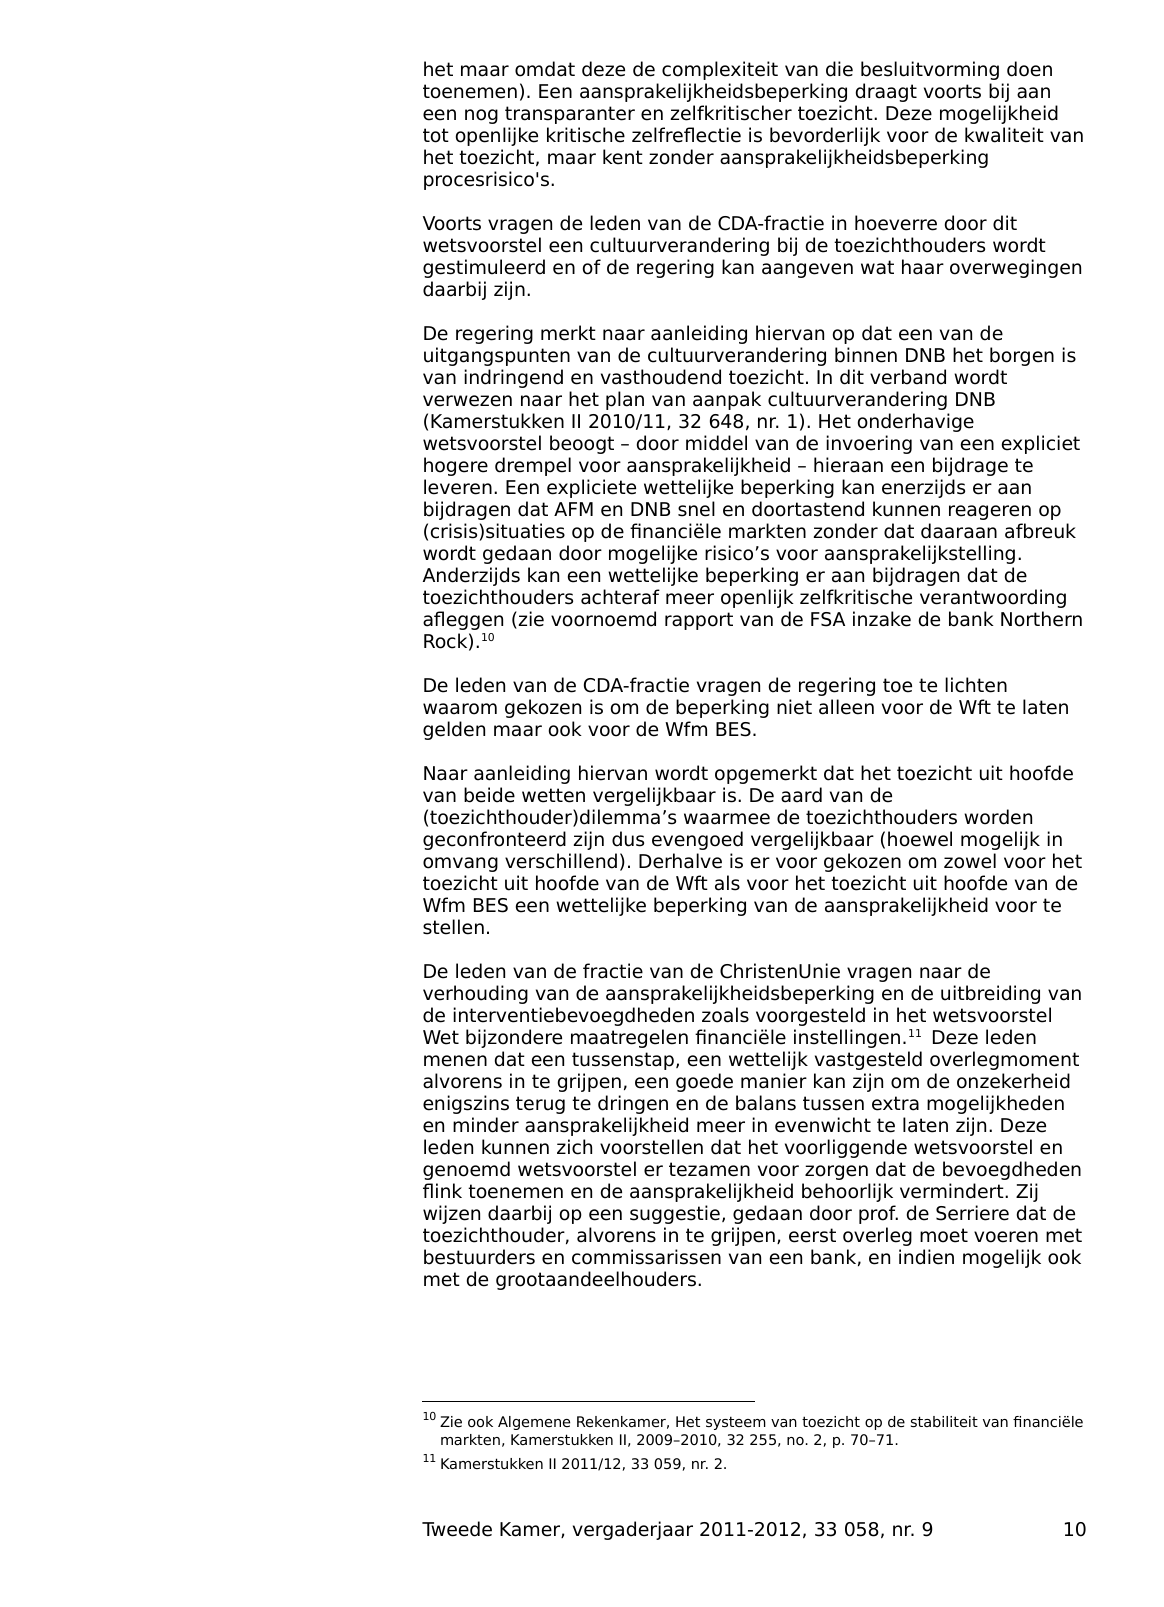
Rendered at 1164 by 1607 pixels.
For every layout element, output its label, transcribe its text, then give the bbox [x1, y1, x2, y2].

text De regering merkt naar aanleiding hiervan op dat een van de uitgangspunten van de cultuurverandering binnen DNB het borgen is van indringend en vasthoudend toezicht. In dit verband wordt verwezen naar het plan van aanpak cultuurverandering DNB (Kamerstukken II 2010/11, 32 648, nr. 1). Het onderhavige wetsvoorstel beoogt – door middel van de invoering van een expliciet hogere drempel voor aansprakelijkheid – hieraan een bijdrage te leveren. Een expliciete wettelijke beperking kan enerzijds er aan bijdragen dat AFM en DNB snel en doortastend kunnen reageren op (crisis)situaties op de financiële markten zonder dat daaraan afbreuk wordt gedaan door mogelijke risico’s voor aansprakelijkstelling. Anderzijds kan een wettelijke beperking er aan bijdragen dat de toezichthouders achteraf meer openlijk zelfkritische verantwoording afleggen (zie voornoemd rapport van de FSA inzake de bank Northern Rock). [422, 323, 1087, 653]
text De leden van de CDA-fractie vragen de regering toe te lichten waarom gekozen is om de beperking niet alleen voor de Wft te laten gelden maar ook voor de Wfm BES. [422, 675, 1087, 741]
text Naar aanleiding hiervan wordt opgemerkt dat het toezicht uit hoofde van beide wetten vergelijkbaar is. De aard van de (toezichthouder)dilemma’s waarmee de toezichthouders worden geconfronteerd zijn dus evengoed vergelijkbaar (hoewel mogelijk in omvang verschillend). Derhalve is er voor gekozen om zowel voor het toezicht uit hoofde van de Wft als voor het toezicht uit hoofde van de Wfm BES een wettelijke beperking van de aansprakelijkheid voor te stellen. [422, 763, 1087, 939]
text De leden van de fractie van de ChristenUnie vragen naar de verhouding van de aansprakelijkheidsbeperking en de uitbreiding van de interventiebevoegdheden zoals voorgesteld in het wetsvoorstel Wet bijzondere maatregelen financiële instellingen. Deze leden menen dat een tussenstap, een wettelijk vastgesteld overlegmoment alvorens in te grijpen, een goede manier kan zijn om de onzekerheid enigszins terug te dringen en de balans tussen extra mogelijkheden en minder aansprakelijkheid meer in evenwicht te laten zijn. Deze leden kunnen zich voorstellen dat het voorliggende wetsvoorstel en genoemd wetsvoorstel er tezamen voor zorgen dat de bevoegdheden flink toenemen en de aansprakelijkheid behoorlijk vermindert. Zij wijzen daarbij op een suggestie, gedaan door prof. de Serriere dat de toezichthouder, alvorens in te grijpen, eerst overleg moet voeren met bestuurders en commissarissen van een bank, en indien mogelijk ook met de grootaandeelhouders. [422, 961, 1087, 1291]
text Voorts vragen de leden van de CDA-fractie in hoeverre door dit wetsvoorstel een cultuurverandering bij de toezichthouders wordt gestimuleerd en of de regering kan aangeven wat haar overwegingen daarbij zijn. [422, 213, 1087, 301]
text Kamerstukken II 2011/12, 33 059, nr. 2. [422, 1452, 1087, 1474]
text het maar omdat deze de complexiteit van die besluitvorming doen toenemen). Een aansprakelijkheidsbeperking draagt voorts bij aan een nog transparanter en zelfkritischer toezicht. Deze mogelijkheid tot openlijke kritische zelfreflectie is bevorderlijk voor de kwaliteit van het toezicht, maar kent zonder aansprakelijkheidsbeperking procesrisico's. [422, 59, 1087, 191]
text Zie ook Algemene Rekenkamer, Het systeem van toezicht op de stabiliteit van financiële markten, Kamerstukken II, 2009–2010, 32 255, no. 2, p. 70–71. [422, 1410, 1087, 1449]
